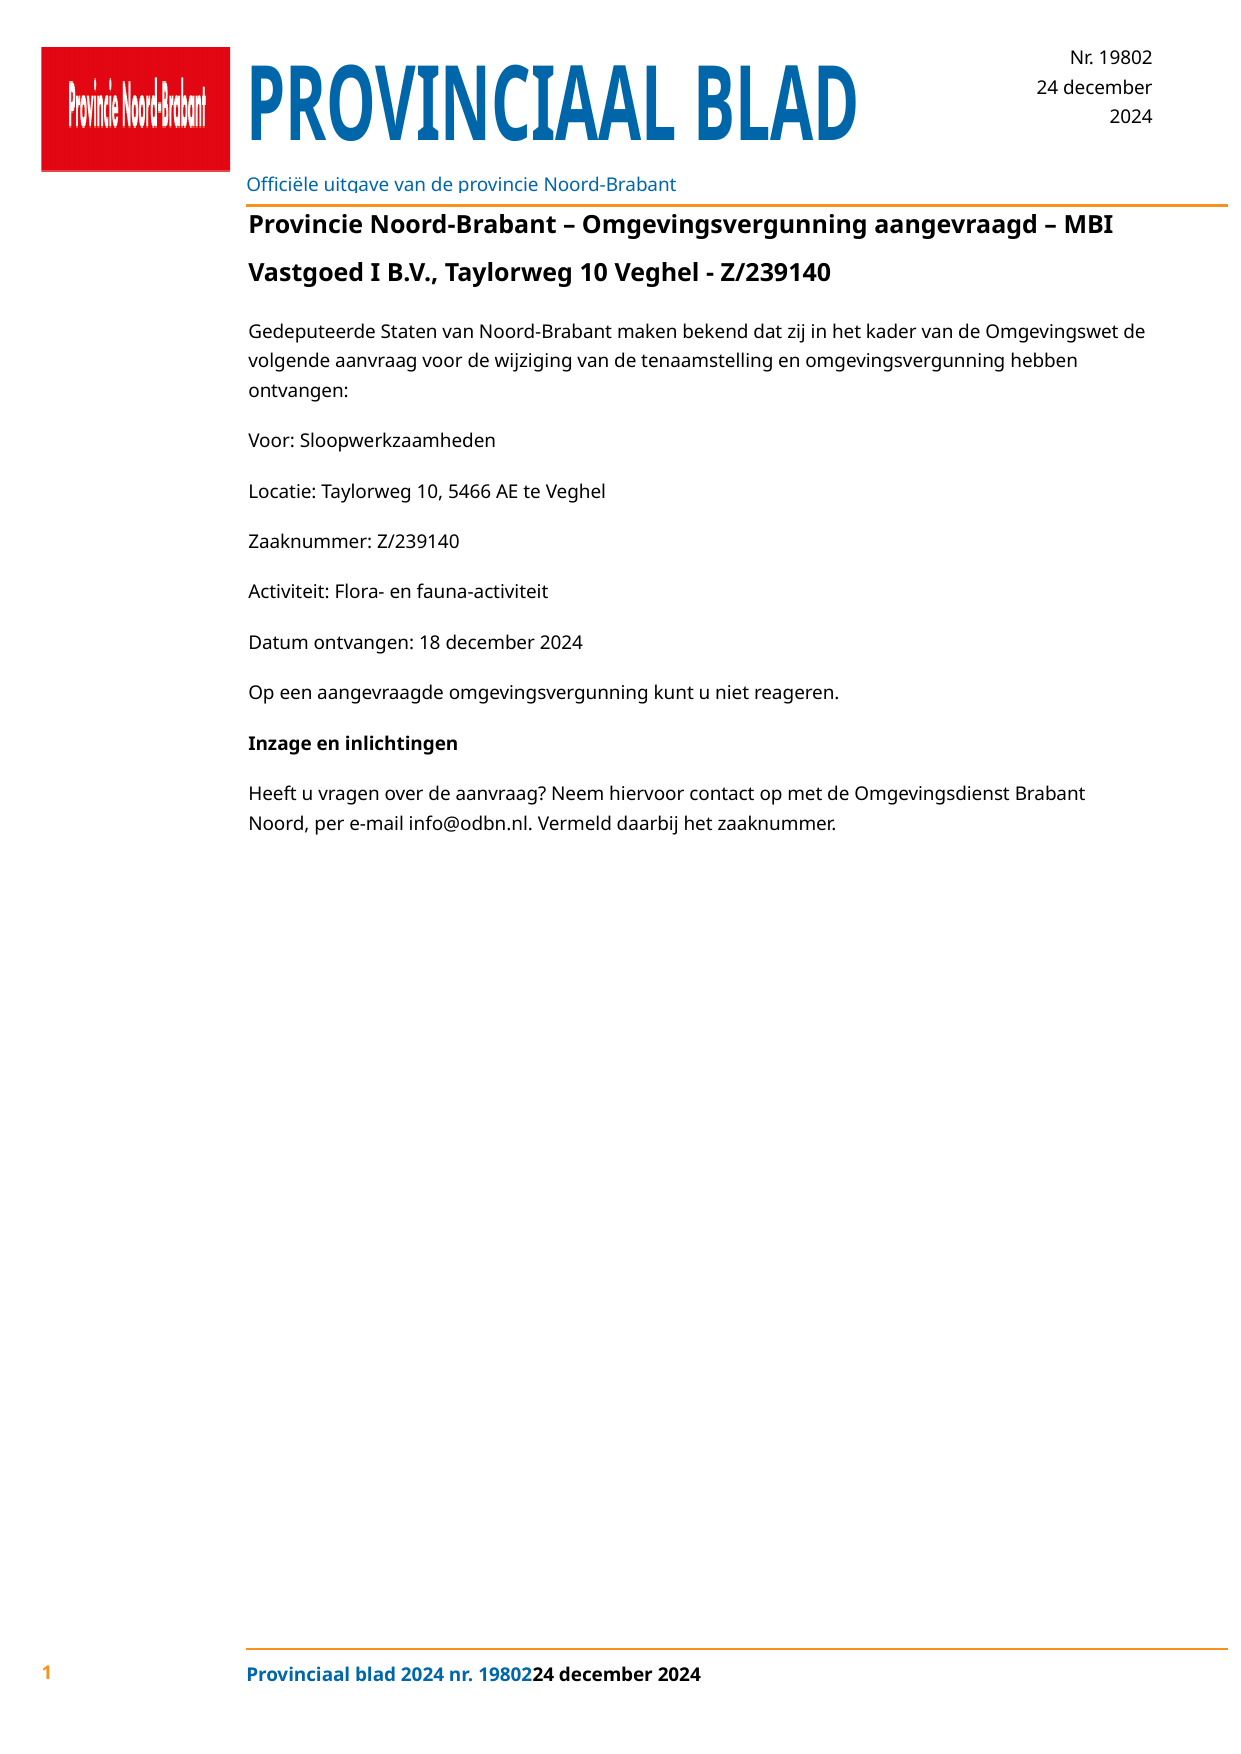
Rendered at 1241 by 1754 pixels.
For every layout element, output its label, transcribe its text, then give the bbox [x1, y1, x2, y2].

text Gedeputeerde Staten van Noord-Brabant maken bekend dat zij in het kader van de Omgevingswet de volgende aanvraag voor de wijziging van de tenaamstelling en omgevingsvergunning hebben ontvangen: [248, 318, 1152, 403]
text Voor: Sloopwerkzaamheden [248, 427, 1152, 453]
picture [41, 47, 231, 172]
text Activiteit: Flora- en fauna-activiteit [248, 579, 1152, 604]
text Datum ontvangen: 18 december 2024 [248, 629, 1152, 655]
text Heeft u vragen over de aanvraag? Neem hiervoor contact op met de Omgevingsdienst Brabant Noord, per e-mail info@odbn.nl. Vermeld daarbij het zaaknummer. [248, 780, 1152, 836]
text Zaaknummer: Z/239140 [248, 528, 1152, 554]
text Locatie: Taylorweg 10, 5466 AE te Veghel [248, 478, 1152, 504]
text Provincie Noord-Brabant – Omgevingsvergunning aangevraagd – MBI Vastgoed I B.V., Taylorweg 10 Veghel - Z/239140 [248, 207, 1152, 288]
text Op een aangevraagde omgevingsvergunning kunt u niet reageren. [248, 679, 1152, 705]
text Inzage en inlichtingen [248, 730, 1152, 756]
